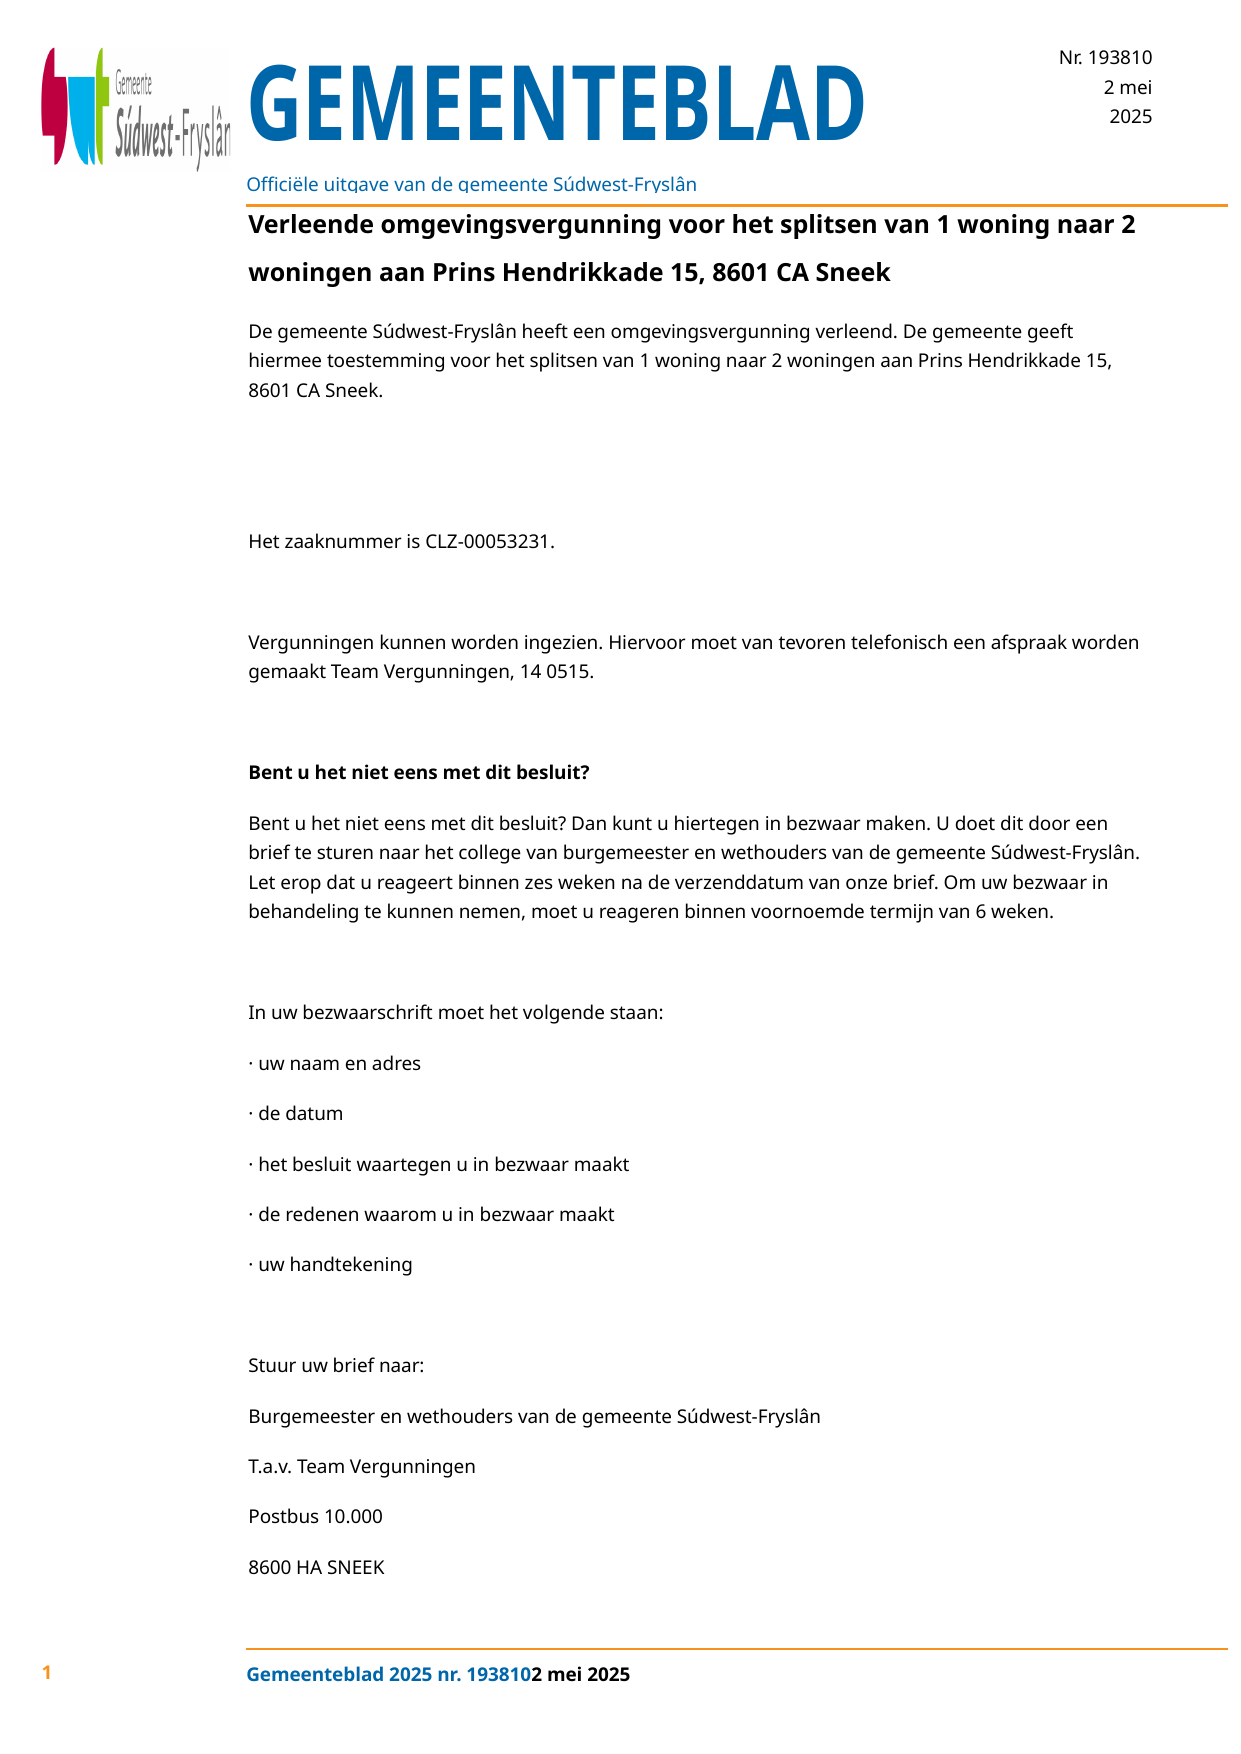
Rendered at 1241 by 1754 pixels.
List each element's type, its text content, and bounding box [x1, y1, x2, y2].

text Burgemeester en wethouders van de gemeente Súdwest-Fryslân [248, 1403, 1152, 1429]
text · de datum [248, 1100, 1152, 1126]
text Bent u het niet eens met dit besluit? Dan kunt u hiertegen in bezwaar maken. U doet dit door een brief te sturen naar het college van burgemeester en wethouders van de gemeente Súdwest-Fryslân. Let erop dat u reageert binnen zes weken na de verzenddatum van onze brief. Om uw bezwaar in behandeling te kunnen nemen, moet u reageren binnen voornoemde termijn van 6 weken. [248, 810, 1152, 924]
text In uw bezwaarschrift moet het volgende staan: [248, 999, 1152, 1025]
text Stuur uw brief naar: [248, 1352, 1152, 1378]
text Het zaaknummer is CLZ-00053231. [248, 528, 1152, 554]
text Bent u het niet eens met dit besluit? [248, 759, 1152, 785]
text · de redenen waarom u in bezwaar maakt [248, 1201, 1152, 1227]
text · het besluit waartegen u in bezwaar maakt [248, 1151, 1152, 1177]
text Vergunningen kunnen worden ingezien. Hiervoor moet van tevoren telefonisch een afspraak worden gemaakt Team Vergunningen, 14 0515. [248, 629, 1152, 684]
text Verleende omgevingsvergunning voor het splitsen van 1 woning naar 2 woningen aan Prins Hendrikkade 15, 8601 CA Sneek [248, 207, 1152, 288]
text De gemeente Súdwest-Fryslân heeft een omgevingsvergunning verleend. De gemeente geeft hiermee toestemming voor het splitsen van 1 woning naar 2 woningen aan Prins Hendrikkade 15, 8601 CA Sneek. [248, 318, 1152, 403]
text · uw handtekening [248, 1252, 1152, 1277]
text T.a.v. Team Vergunningen [248, 1453, 1152, 1479]
text Postbus 10.000 [248, 1504, 1152, 1529]
text · uw naam en adres [248, 1050, 1152, 1076]
picture [41, 47, 231, 172]
text 8600 HA SNEEK [248, 1554, 1152, 1580]
